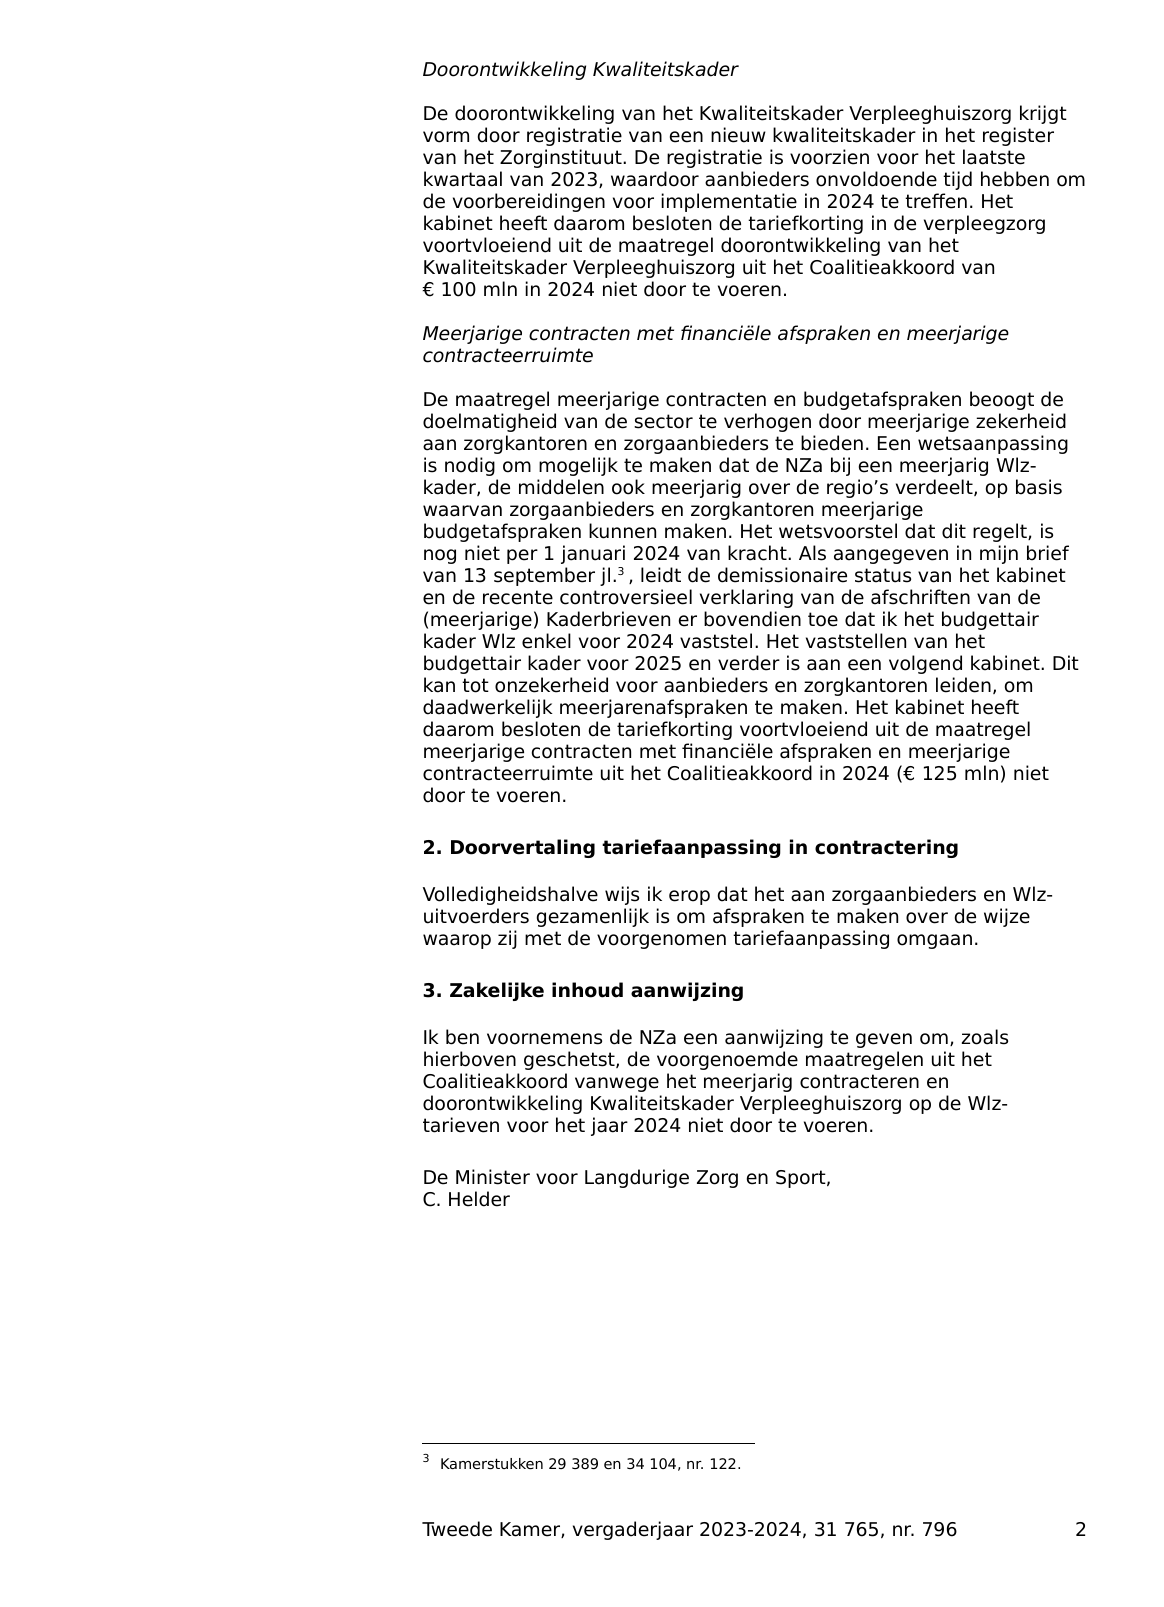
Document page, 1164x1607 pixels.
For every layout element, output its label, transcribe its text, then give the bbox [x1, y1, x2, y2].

subtitle 2. Doorvertaling tariefaanpassing in contractering [422, 837, 1087, 859]
subtitle 3. Zakelijke inhoud aanwijzing [422, 980, 1087, 1002]
text Ik ben voornemens de NZa een aanwijzing te geven om, zoals hierboven geschetst, de voorgenoemde maatregelen uit het Coalitieakkoord vanwege het meerjarig contracteren en doorontwikkeling Kwaliteitskader Verpleeghuiszorg op de Wlz-tarieven voor het jaar 2024 niet door te voeren. [422, 1027, 1087, 1137]
text Volledigheidshalve wijs ik erop dat het aan zorgaanbieders en Wlz-uitvoerders gezamenlijk is om afspraken te maken over de wijze waarop zij met de voorgenomen tariefaanpassing omgaan. [422, 884, 1087, 950]
text De Minister voor Langdurige Zorg en Sport, C. Helder [422, 1167, 1087, 1211]
subtitle Meerjarige contracten met financiële afspraken en meerjarige contracteerruimte [422, 323, 1087, 367]
text De maatregel meerjarige contracten en budgetafspraken beoogt de doelmatigheid van de sector te verhogen door meerjarige zekerheid aan zorgkantoren en zorgaanbieders te bieden. Een wetsaanpassing is nodig om mogelijk te maken dat de NZa bij een meerjarig Wlz-kader, de middelen ook meerjarig over de regio’s verdeelt, op basis waarvan zorgaanbieders en zorgkantoren meerjarige budgetafspraken kunnen maken. Het wetsvoorstel dat dit regelt, is nog niet per 1 januari 2024 van kracht. Als aangegeven in mijn brief van 13 september jl., leidt de demissionaire status van het kabinet en de recente controversieel verklaring van de afschriften van de (meerjarige) Kaderbrieven er bovendien toe dat ik het budgettair kader Wlz enkel voor 2024 vaststel. Het vaststellen van het budgettair kader voor 2025 en verder is aan een volgend kabinet. Dit kan tot onzekerheid voor aanbieders en zorgkantoren leiden, om daadwerkelijk meerjarenafspraken te maken. Het kabinet heeft daarom besloten de tariefkorting voortvloeiend uit de maatregel meerjarige contracten met financiële afspraken en meerjarige contracteerruimte uit het Coalitieakkoord in 2024 (€ 125 mln) niet door te voeren. [422, 389, 1087, 807]
text De doorontwikkeling van het Kwaliteitskader Verpleeghuiszorg krijgt vorm door registratie van een nieuw kwaliteitskader in het register van het Zorginstituut. De registratie is voorzien voor het laatste kwartaal van 2023, waardoor aanbieders onvoldoende tijd hebben om de voorbereidingen voor implementatie in 2024 te treffen. Het kabinet heeft daarom besloten de tariefkorting in de verpleegzorg voortvloeiend uit de maatregel doorontwikkeling van het Kwaliteitskader Verpleeghuiszorg uit het Coalitieakkoord van € 100 mln in 2024 niet door te voeren. [422, 103, 1087, 301]
subtitle Doorontwikkeling Kwaliteitskader [422, 59, 1087, 81]
text Kamerstukken 29 389 en 34 104, nr. 122. [422, 1452, 1087, 1474]
